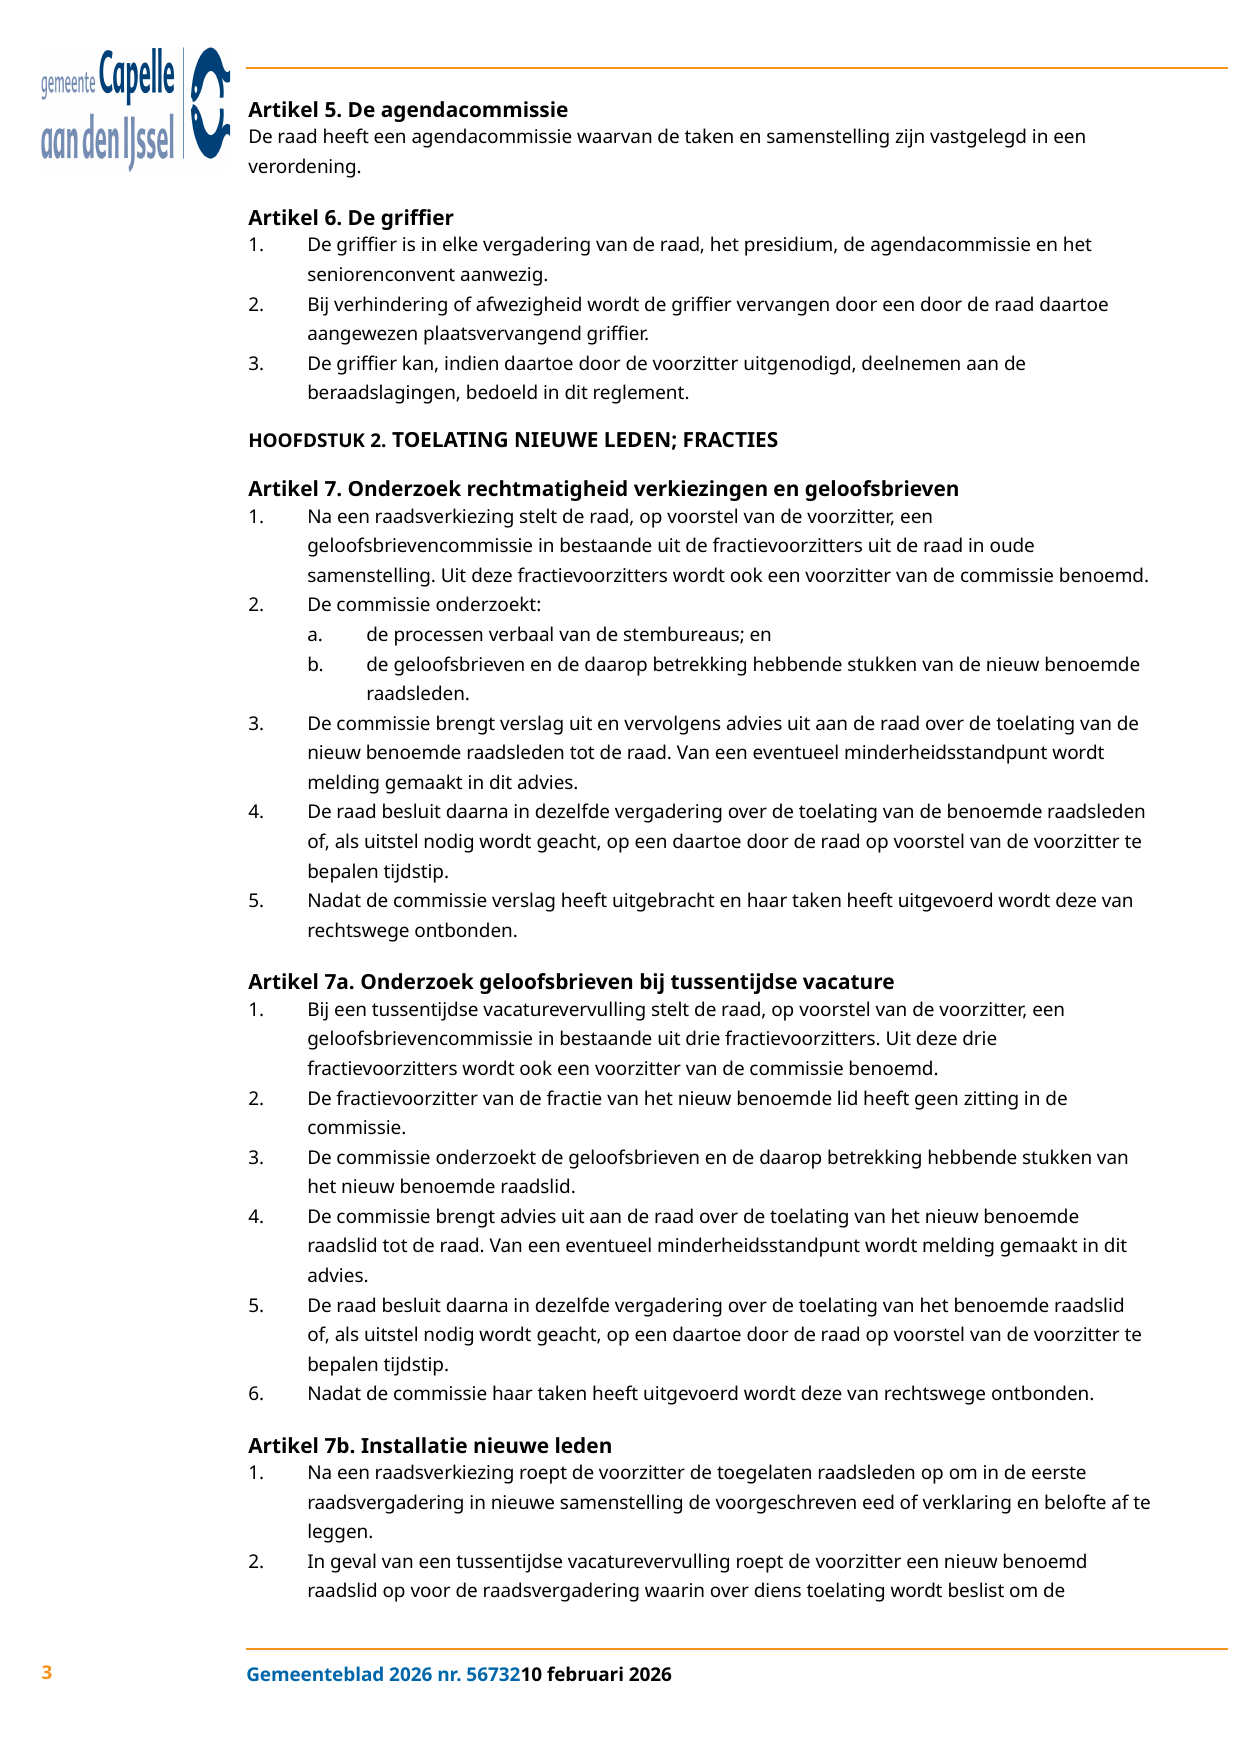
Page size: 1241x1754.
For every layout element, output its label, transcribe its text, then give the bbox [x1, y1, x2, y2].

list De raad besluit daarna in dezelfde vergadering over de toelating van het benoemde raadslid of, als uitstel nodig wordt geacht, op een daartoe door de raad op voorstel van de voorzitter te bepalen tijdstip. [248, 1292, 1152, 1377]
list De commissie brengt advies uit aan de raad over de toelating van het nieuw benoemde raadslid tot de raad. Van een eventueel minderheidsstandpunt wordt melding gemaakt in dit advies. [248, 1203, 1152, 1288]
list Nadat de commissie verslag heeft uitgebracht en haar taken heeft uitgevoerd wordt deze van rechtswege ontbonden. [248, 887, 1152, 943]
text Artikel 7. Onderzoek rechtmatigheid verkiezingen en geloofsbrieven [248, 474, 1152, 503]
picture [41, 47, 231, 172]
text Artikel 6. De griffier [248, 203, 1152, 232]
list De commissie onderzoekt de geloofsbrieven en de daarop betrekking hebbende stukken van het nieuw benoemde raadslid. [248, 1144, 1152, 1199]
text De raad heeft een agendacommissie waarvan de taken en samenstelling zijn vastgelegd in een verordening. [248, 123, 1152, 178]
list de geloofsbrieven en de daarop betrekking hebbende stukken van de nieuw benoemde raadsleden. [307, 651, 1152, 706]
list De fractievoorzitter van de fractie van het nieuw benoemde lid heeft geen zitting in de commissie. [248, 1085, 1152, 1140]
text Artikel 7a. Onderzoek geloofsbrieven bij tussentijdse vacature [248, 967, 1152, 996]
list De commissie onderzoekt: [248, 592, 1152, 617]
list Bij een tussentijdse vacaturevervulling stelt de raad, op voorstel van de voorzitter, een geloofsbrievencommissie in bestaande uit drie fractievoorzitters. Uit deze drie fractievoorzitters wordt ook een voorzitter van de commissie benoemd. [248, 996, 1152, 1081]
text Artikel 7b. Installatie nieuwe leden [248, 1431, 1152, 1459]
list de processen verbaal van de stembureaus; en [307, 621, 1152, 647]
list De griffier kan, indien daartoe door de voorzitter uitgenodigd, deelnemen aan de beraadslagingen, bedoeld in dit reglement. [248, 350, 1152, 405]
list Na een raadsverkiezing roept de voorzitter de toegelaten raadsleden op om in de eerste raadsvergadering in nieuwe samenstelling de voorgeschreven eed of verklaring en belofte af te leggen. [248, 1459, 1152, 1544]
list De griffier is in elke vergadering van de raad, het presidium, de agendacommissie en het seniorenconvent aanwezig. [248, 232, 1152, 287]
text HOOFDSTUK 2. TOELATING NIEUWE LEDEN; FRACTIES [248, 425, 1152, 454]
text Artikel 5. De agendacommissie [248, 95, 1152, 123]
list De raad besluit daarna in dezelfde vergadering over de toelating van de benoemde raadsleden of, als uitstel nodig wordt geacht, op een daartoe door de raad op voorstel van de voorzitter te bepalen tijdstip. [248, 799, 1152, 884]
list Bij verhindering of afwezigheid wordt de griffier vervangen door een door de raad daartoe aangewezen plaatsvervangend griffier. [248, 291, 1152, 346]
list In geval van een tussentijdse vacaturevervulling roept de voorzitter een nieuw benoemd raadslid op voor de raadsvergadering waarin over diens toelating wordt beslist om de [248, 1548, 1152, 1603]
list De commissie brengt verslag uit en vervolgens advies uit aan de raad over de toelating van de nieuw benoemde raadsleden tot de raad. Van een eventueel minderheidsstandpunt wordt melding gemaakt in dit advies. [248, 710, 1152, 795]
list Nadat de commissie haar taken heeft uitgevoerd wordt deze van rechtswege ontbonden. [248, 1381, 1152, 1406]
list Na een raadsverkiezing stelt de raad, op voorstel van de voorzitter, een geloofsbrievencommissie in bestaande uit de fractievoorzitters uit de raad in oude samenstelling. Uit deze fractievoorzitters wordt ook een voorzitter van de commissie benoemd. [248, 503, 1152, 588]
